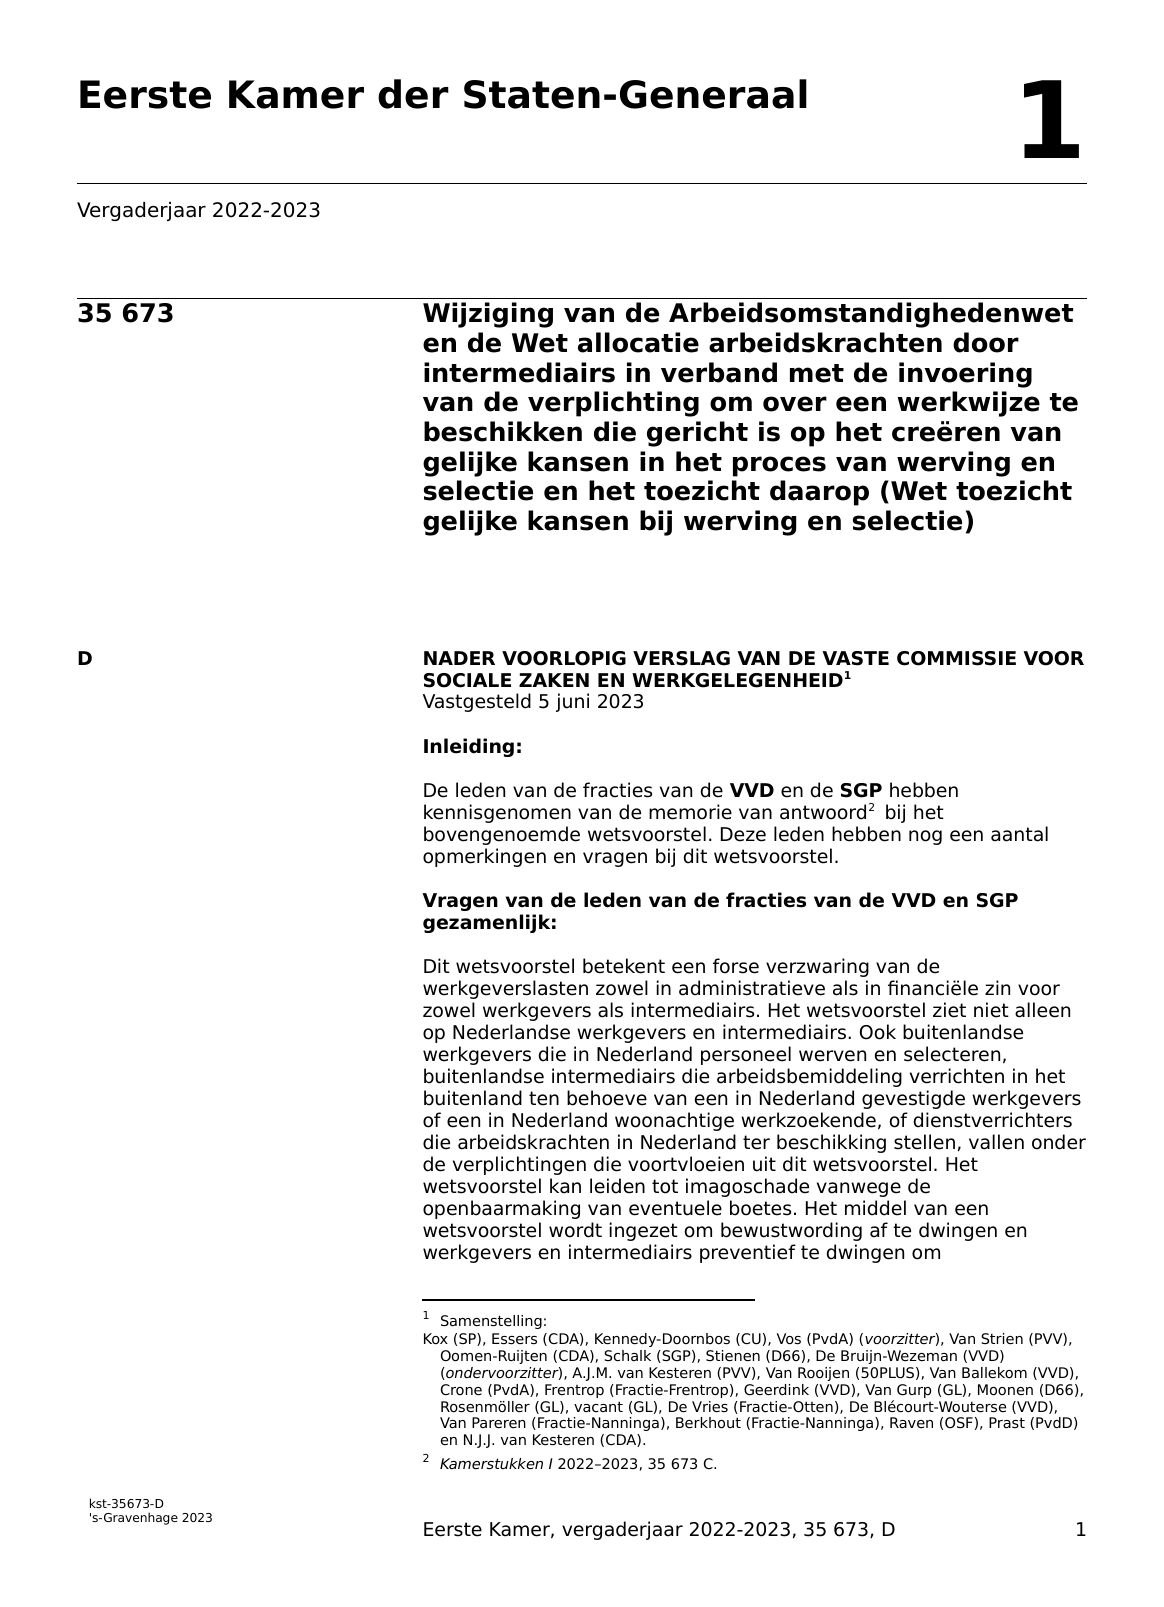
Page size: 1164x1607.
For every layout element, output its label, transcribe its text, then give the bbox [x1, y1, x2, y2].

text 's-Gravenhage 2023 [88, 1511, 323, 1525]
text De leden van de fracties van de VVD en de SGP hebben kennisgenomen van de memorie van antwoord bij het bovengenoemde wetsvoorstel. Deze leden hebben nog een aantal opmerkingen en vragen bij dit wetsvoorstel. [422, 780, 1087, 868]
text Vastgesteld 5 juni 2023 [422, 691, 1087, 713]
table_header Eerste Kamer der Staten-Generaal [77, 59, 886, 183]
subtitle D NADER VOORLOPIG VERSLAG VAN DE VASTE COMMISSIE VOOR SOCIALE ZAKEN EN WERKGELEGENHEID [77, 647, 1087, 691]
table_header 1 [886, 59, 1087, 183]
text kst-35673-D [88, 1497, 323, 1511]
text Kox (SP), Essers (CDA), Kennedy-Doornbos (CU), Vos (PvdA) (voorzitter), Van Strien (PVV), Oomen-Ruijten (CDA), Schalk (SGP), Stienen (D66), De Bruijn-Wezeman (VVD) (ondervoorzitter), A.J.M. van Kesteren (PVV), Van Rooijen (50PLUS), Van Ballekom (VVD), Crone (PvdA), Frentrop (Fractie-Frentrop), Geerdink (VVD), Van Gurp (GL), Moonen (D66), Rosenmöller (GL), vacant (GL), De Vries (Fractie-Otten), De Blécourt-Wouterse (VVD), Van Pareren (Fractie-Nanninga), Berkhout (Fractie-Nanninga), Raven (OSF), Prast (PvdD) en N.J.J. van Kesteren (CDA). [422, 1331, 1087, 1449]
subtitle Vragen van de leden van de fracties van de VVD en SGP gezamenlijk: [422, 890, 1087, 934]
table_cell Vergaderjaar 2022-2023 [77, 184, 1087, 298]
subtitle Inleiding: [422, 736, 1087, 758]
subtitle 35 673 Wijziging van de Arbeidsomstandighedenwet en de Wet allocatie arbeidskrachten door intermediairs in verband met de invoering van de verplichting om over een werkwijze te beschikken die gericht is op het creëren van gelijke kansen in het proces van werving en selectie en het toezicht daarop (Wet toezicht gelijke kansen bij werving en selectie) [77, 299, 1087, 536]
text Samenstelling: [422, 1309, 1087, 1331]
text Dit wetsvoorstel betekent een forse verzwaring van de werkgeverslasten zowel in administratieve als in financiële zin voor zowel werkgevers als intermediairs. Het wetsvoorstel ziet niet alleen op Nederlandse werkgevers en intermediairs. Ook buitenlandse werkgevers die in Nederland personeel werven en selecteren, buitenlandse intermediairs die arbeidsbemiddeling verrichten in het buitenland ten behoeve van een in Nederland gevestigde werkgevers of een in Nederland woonachtige werkzoekende, of dienstverrichters die arbeidskrachten in Nederland ter beschikking stellen, vallen onder de verplichtingen die voortvloeien uit dit wetsvoorstel. Het wetsvoorstel kan leiden tot imagoschade vanwege de openbaarmaking van eventuele boetes. Het middel van een wetsvoorstel wordt ingezet om bewustwording af te dwingen en werkgevers en intermediairs preventief te dwingen om [422, 956, 1087, 1264]
text Kamerstukken I 2022–2023, 35 673 C. [422, 1452, 1087, 1474]
